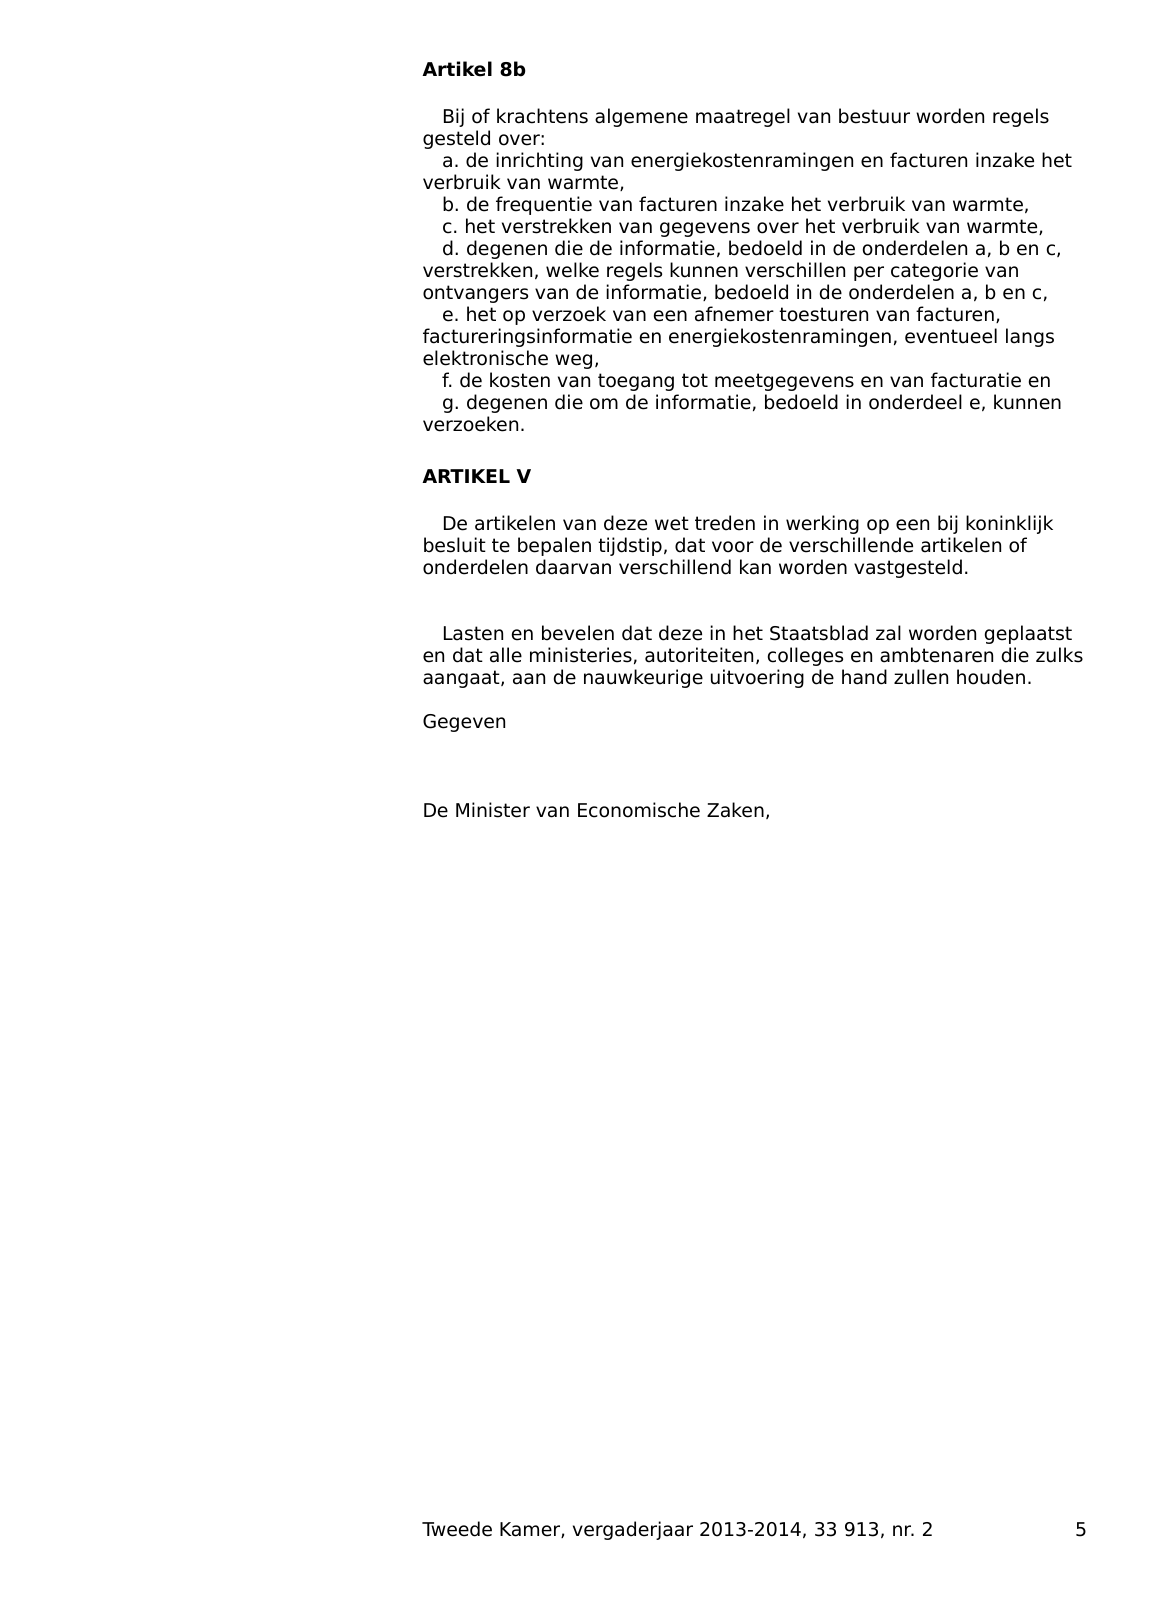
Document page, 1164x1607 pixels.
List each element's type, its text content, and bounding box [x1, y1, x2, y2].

text g. degenen die om de informatie, bedoeld in onderdeel e, kunnen verzoeken. [422, 392, 1087, 436]
text e. het op verzoek van een afnemer toesturen van facturen, factureringsinformatie en energiekostenramingen, eventueel langs elektronische weg, [422, 304, 1087, 370]
text c. het verstrekken van gegevens over het verbruik van warmte, [422, 216, 1087, 238]
text De Minister van Economische Zaken, [422, 800, 1087, 822]
text Gegeven [422, 711, 1087, 733]
text f. de kosten van toegang tot meetgegevens en van facturatie en [422, 370, 1087, 392]
text Bij of krachtens algemene maatregel van bestuur worden regels gesteld over: [422, 106, 1087, 150]
subtitle Artikel 8b [422, 59, 1087, 81]
subtitle ARTIKEL V [422, 466, 1087, 488]
text Lasten en bevelen dat deze in het Staatsblad zal worden geplaatst en dat alle ministeries, autoriteiten, colleges en ambtenaren die zulks aangaat, aan de nauwkeurige uitvoering de hand zullen houden. [422, 623, 1087, 689]
text De artikelen van deze wet treden in werking op een bij koninklijk besluit te bepalen tijdstip, dat voor de verschillende artikelen of onderdelen daarvan verschillend kan worden vastgesteld. [422, 513, 1087, 579]
text b. de frequentie van facturen inzake het verbruik van warmte, [422, 194, 1087, 216]
text a. de inrichting van energiekostenramingen en facturen inzake het verbruik van warmte, [422, 150, 1087, 194]
text d. degenen die de informatie, bedoeld in de onderdelen a, b en c, verstrekken, welke regels kunnen verschillen per categorie van ontvangers van de informatie, bedoeld in de onderdelen a, b en c, [422, 238, 1087, 304]
